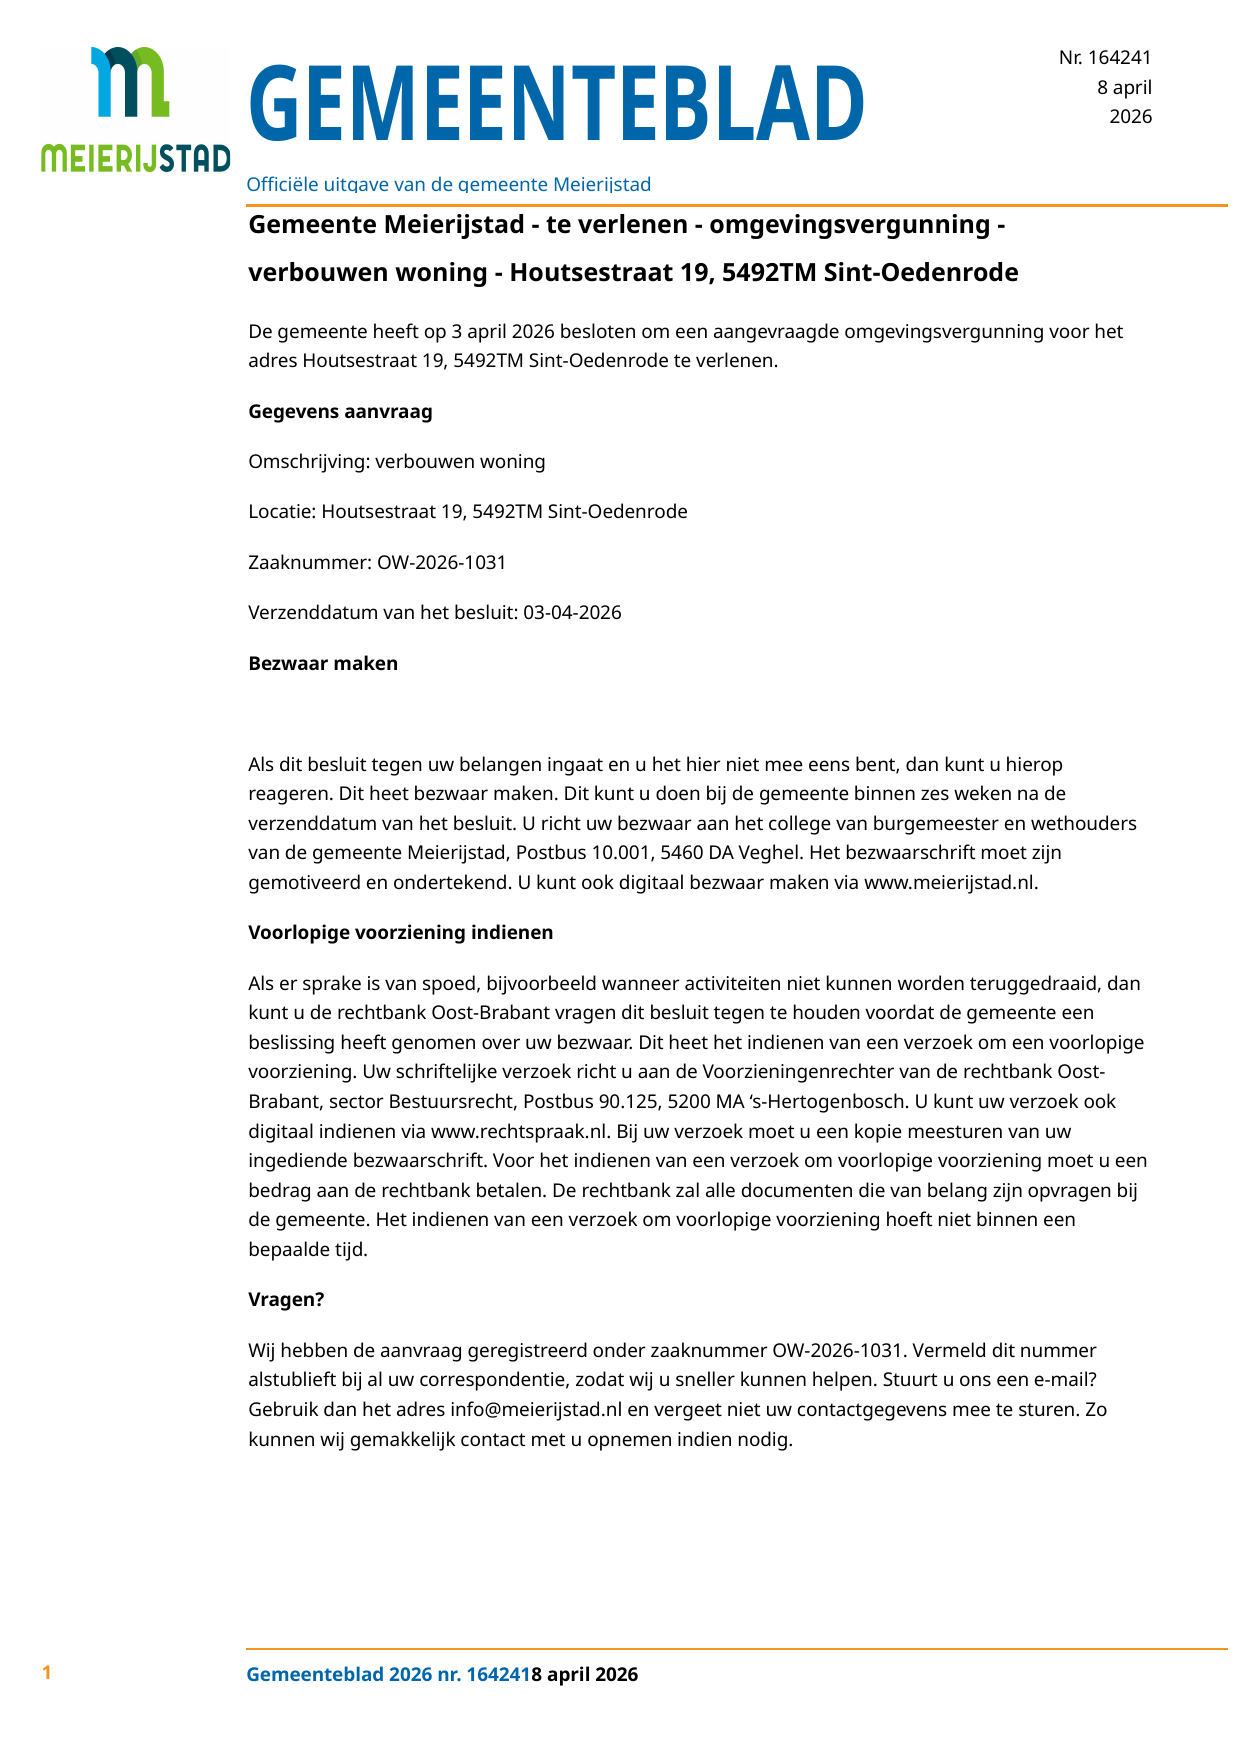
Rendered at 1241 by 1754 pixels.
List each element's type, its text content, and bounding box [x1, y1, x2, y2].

text Als er sprake is van spoed, bijvoorbeeld wanneer activiteiten niet kunnen worden teruggedraaid, dan kunt u de rechtbank Oost-Brabant vragen dit besluit tegen te houden voordat de gemeente een beslissing heeft genomen over uw bezwaar. Dit heet het indienen van een verzoek om een voorlopige voorziening. Uw schriftelijke verzoek richt u aan de Voorzieningenrechter van de rechtbank Oost-Brabant, sector Bestuursrecht, Postbus 90.125, 5200 MA ‘s-Hertogenbosch. U kunt uw verzoek ook digitaal indienen via www.rechtspraak.nl. Bij uw verzoek moet u een kopie meesturen van uw ingediende bezwaarschrift. Voor het indienen van een verzoek om voorlopige voorziening moet u een bedrag aan de rechtbank betalen. De rechtbank zal alle documenten die van belang zijn opvragen bij de gemeente. Het indienen van een verzoek om voorlopige voorziening hoeft niet binnen een bepaalde tijd. [248, 970, 1152, 1262]
text Voorlopige voorziening indienen [248, 919, 1152, 945]
text Verzenddatum van het besluit: 03-04-2026 [248, 599, 1152, 625]
text Omschrijving: verbouwen woning [248, 448, 1152, 474]
text Vragen? [248, 1287, 1152, 1312]
text Wij hebben de aanvraag geregistreerd onder zaaknummer OW-2026-1031. Vermeld dit nummer alstublieft bij al uw correspondentie, zodat wij u sneller kunnen helpen. Stuurt u ons een e-mail? Gebruik dan het adres info@meierijstad.nl en vergeet niet uw contactgegevens mee te sturen. Zo kunnen wij gemakkelijk contact met u opnemen indien nodig. [248, 1337, 1152, 1452]
picture [41, 47, 231, 172]
text Locatie: Houtsestraat 19, 5492TM Sint-Oedenrode [248, 499, 1152, 524]
text Bezwaar maken [248, 650, 1152, 676]
text Zaaknummer: OW-2026-1031 [248, 549, 1152, 575]
text Als dit besluit tegen uw belangen ingaat en u het hier niet mee eens bent, dan kunt u hierop reageren. Dit heet bezwaar maken. Dit kunt u doen bij de gemeente binnen zes weken na de verzenddatum van het besluit. U richt uw bezwaar aan het college van burgemeester en wethouders van de gemeente Meierijstad, Postbus 10.001, 5460 DA Veghel. Het bezwaarschrift moet zijn gemotiveerd en ondertekend. U kunt ook digitaal bezwaar maken via www.meierijstad.nl. [248, 751, 1152, 895]
text De gemeente heeft op 3 april 2026 besloten om een aangevraagde omgevingsvergunning voor het adres Houtsestraat 19, 5492TM Sint-Oedenrode te verlenen. [248, 318, 1152, 373]
text Gegevens aanvraag [248, 398, 1152, 424]
text Gemeente Meierijstad - te verlenen - omgevingsvergunning - verbouwen woning - Houtsestraat 19, 5492TM Sint-Oedenrode [248, 207, 1152, 288]
